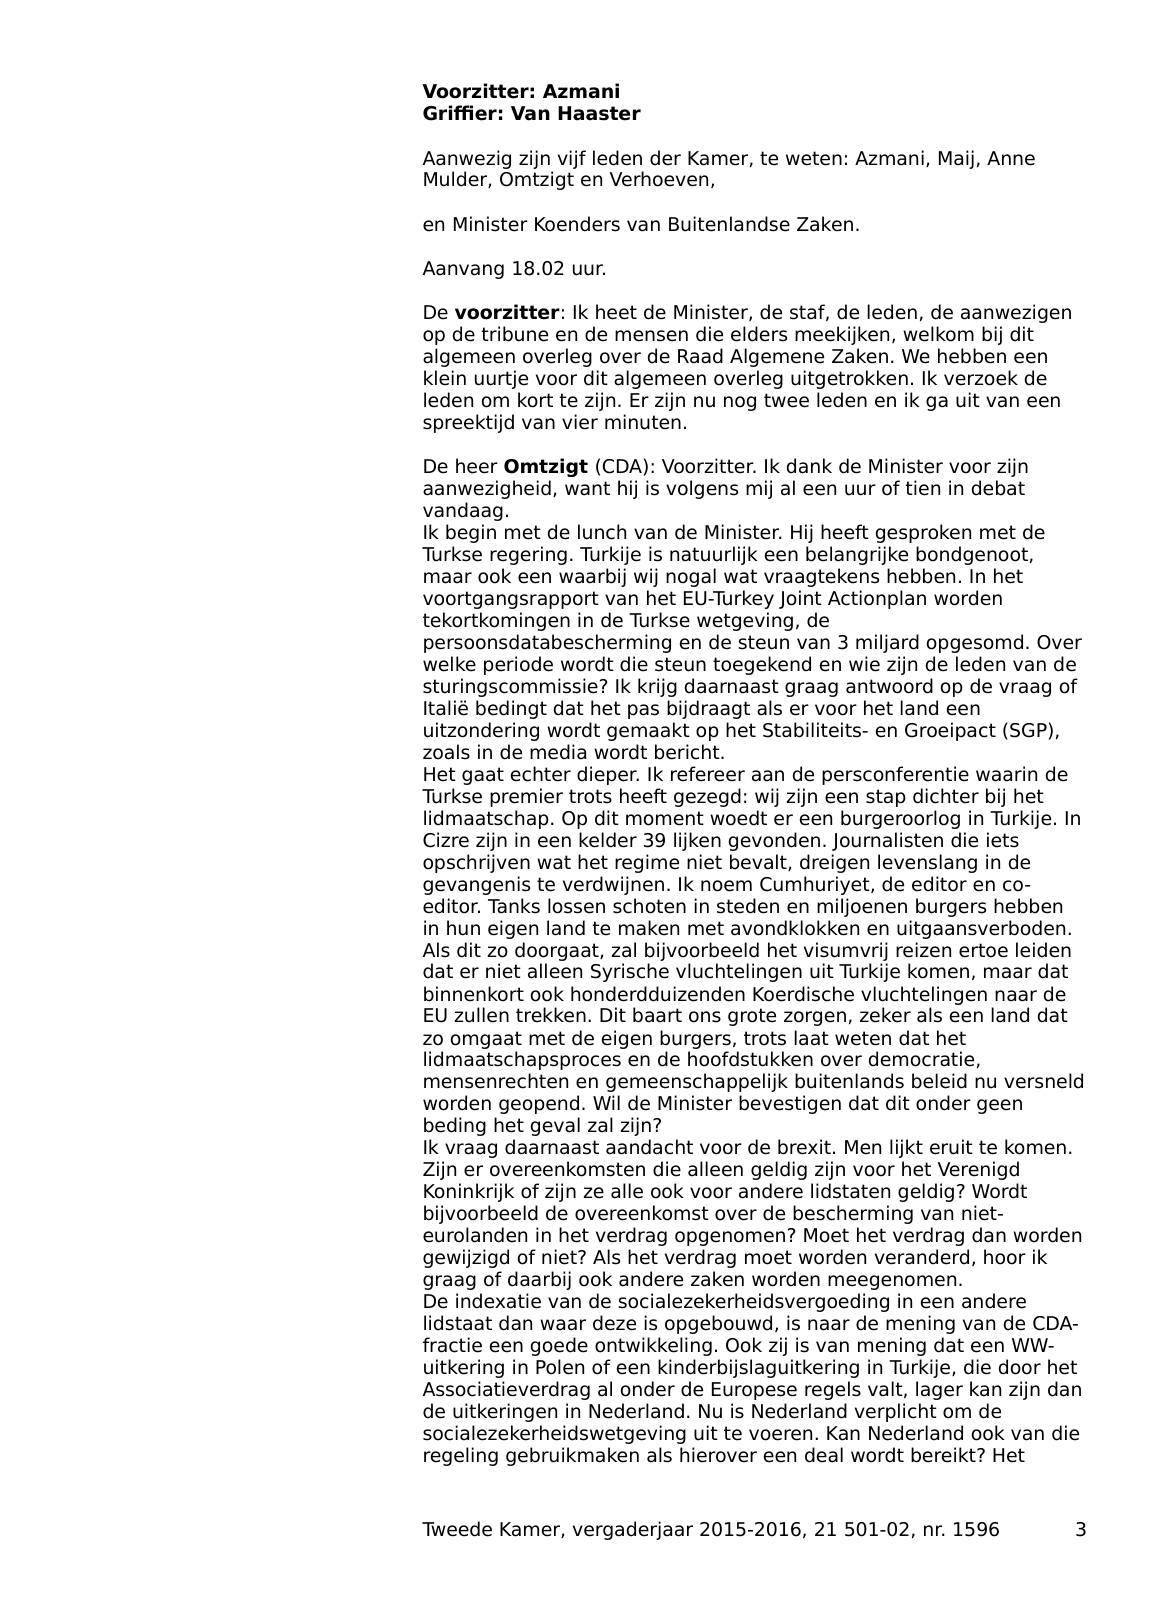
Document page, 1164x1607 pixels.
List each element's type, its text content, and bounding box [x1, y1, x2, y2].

text Ik vraag daarnaast aandacht voor de brexit. Men lijkt eruit te komen. Zijn er overeenkomsten die alleen geldig zijn voor het Verenigd Koninkrijk of zijn ze alle ook voor andere lidstaten geldig? Wordt bijvoorbeeld de overeenkomst over de bescherming van niet-eurolanden in het verdrag opgenomen? Moet het verdrag dan worden gewijzigd of niet? Als het verdrag moet worden veranderd, hoor ik graag of daarbij ook andere zaken worden meegenomen. [422, 1137, 1087, 1291]
text Griffier: Van Haaster [422, 103, 1087, 125]
text Voorzitter: Azmani [422, 81, 1087, 103]
text Aanvang 18.02 uur. [422, 258, 1087, 280]
text Aanwezig zijn vijf leden der Kamer, te weten: Azmani, Maij, Anne Mulder, Omtzigt en Verhoeven, [422, 147, 1087, 191]
text Ik begin met de lunch van de Minister. Hij heeft gesproken met de Turkse regering. Turkije is natuurlijk een belangrijke bondgenoot, maar ook een waarbij wij nogal wat vraagtekens hebben. In het voortgangsrapport van het EU-Turkey Joint Actionplan worden tekortkomingen in de Turkse wetgeving, de persoonsdatabescherming en de steun van 3 miljard opgesomd. Over welke periode wordt die steun toegekend en wie zijn de leden van de sturingscommissie? Ik krijg daarnaast graag antwoord op de vraag of Italië bedingt dat het pas bijdraagt als er voor het land een uitzondering wordt gemaakt op het Stabiliteits- en Groeipact (SGP), zoals in de media wordt bericht. [422, 522, 1087, 764]
text De indexatie van de socialezekerheidsvergoeding in een andere lidstaat dan waar deze is opgebouwd, is naar de mening van de CDA-fractie een goede ontwikkeling. Ook zij is van mening dat een WW-uitkering in Polen of een kinderbijslaguitkering in Turkije, die door het Associatieverdrag al onder de Europese regels valt, lager kan zijn dan de uitkeringen in Nederland. Nu is Nederland verplicht om de socialezekerheidswetgeving uit te voeren. Kan Nederland ook van die regeling gebruikmaken als hierover een deal wordt bereikt? Het [422, 1291, 1087, 1467]
text De heer Omtzigt (CDA): Voorzitter. Ik dank de Minister voor zijn aanwezigheid, want hij is volgens mij al een uur of tien in debat vandaag. [422, 456, 1087, 522]
text Het gaat echter dieper. Ik refereer aan de persconferentie waarin de Turkse premier trots heeft gezegd: wij zijn een stap dichter bij het lidmaatschap. Op dit moment woedt er een burgeroorlog in Turkije. In Cizre zijn in een kelder 39 lijken gevonden. Journalisten die iets opschrijven wat het regime niet bevalt, dreigen levenslang in de gevangenis te verdwijnen. Ik noem Cumhuriyet, de editor en co-editor. Tanks lossen schoten in steden en miljoenen burgers hebben in hun eigen land te maken met avondklokken en uitgaansverboden. Als dit zo doorgaat, zal bijvoorbeeld het visumvrij reizen ertoe leiden dat er niet alleen Syrische vluchtelingen uit Turkije komen, maar dat binnenkort ook honderdduizenden Koerdische vluchtelingen naar de EU zullen trekken. Dit baart ons grote zorgen, zeker als een land dat zo omgaat met de eigen burgers, trots laat weten dat het lidmaatschapsproces en de hoofdstukken over democratie, mensenrechten en gemeenschappelijk buitenlands beleid nu versneld worden geopend. Wil de Minister bevestigen dat dit onder geen beding het geval zal zijn? [422, 764, 1087, 1137]
text en Minister Koenders van Buitenlandse Zaken. [422, 213, 1087, 236]
text De voorzitter: Ik heet de Minister, de staf, de leden, de aanwezigen op de tribune en de mensen die elders meekijken, welkom bij dit algemeen overleg over de Raad Algemene Zaken. We hebben een klein uurtje voor dit algemeen overleg uitgetrokken. Ik verzoek de leden om kort te zijn. Er zijn nu nog twee leden en ik ga uit van een spreektijd van vier minuten. [422, 302, 1087, 434]
